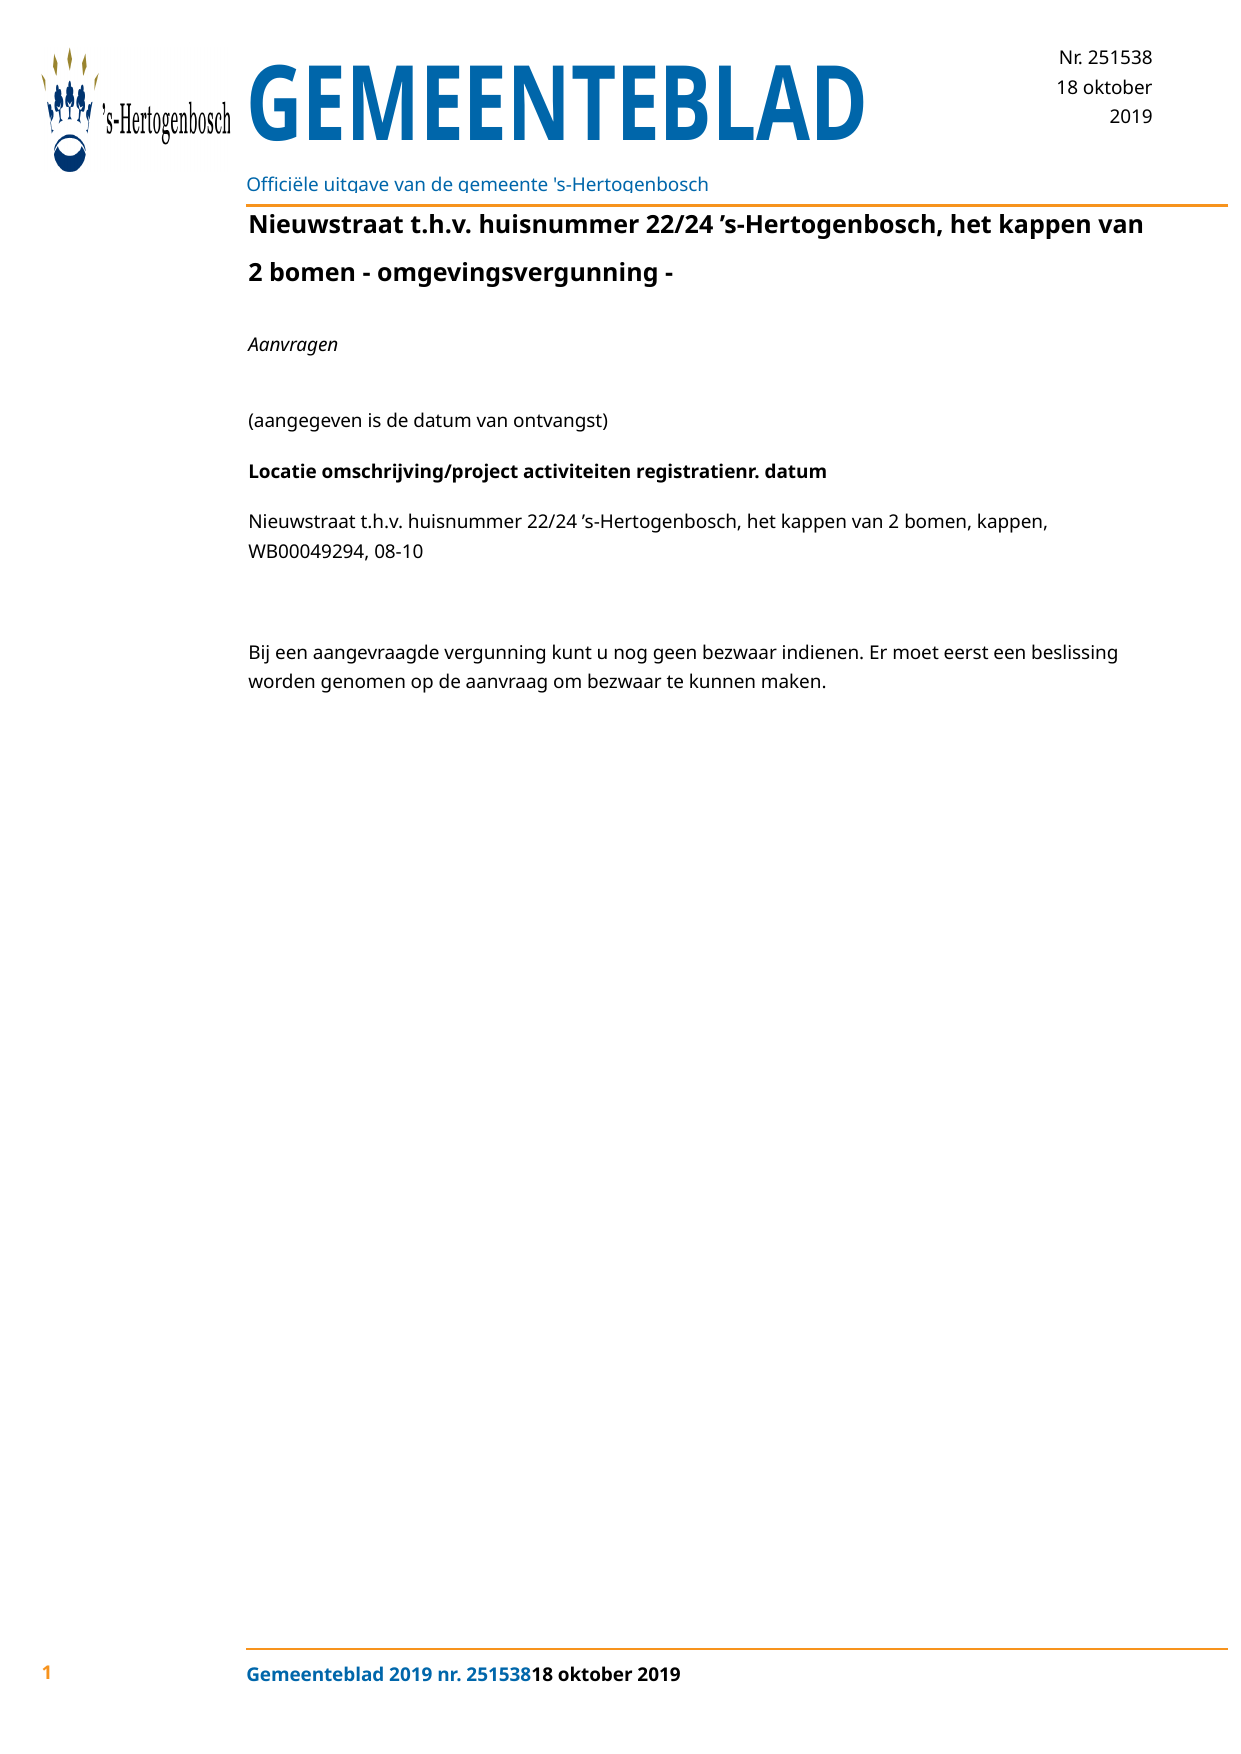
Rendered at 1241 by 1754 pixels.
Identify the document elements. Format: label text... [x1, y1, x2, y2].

text Aanvragen [248, 331, 1152, 357]
text (aangegeven is de datum van ontvangst) [248, 408, 1152, 433]
text Bij een aangevraagde vergunning kunt u nog geen bezwaar indienen. Er moet eerst een beslissing worden genomen op de aanvraag om bezwaar te kunnen maken. [248, 639, 1152, 694]
picture [41, 47, 231, 172]
text Locatie omschrijving/project activiteiten registratienr. datum [248, 458, 1152, 484]
text Nieuwstraat t.h.v. huisnummer 22/24 ’s-Hertogenbosch, het kappen van 2 bomen, kappen, WB00049294, 08-10 [248, 508, 1152, 564]
text Nieuwstraat t.h.v. huisnummer 22/24 ’s-Hertogenbosch, het kappen van 2 bomen - omgevingsvergunning - [248, 207, 1152, 288]
